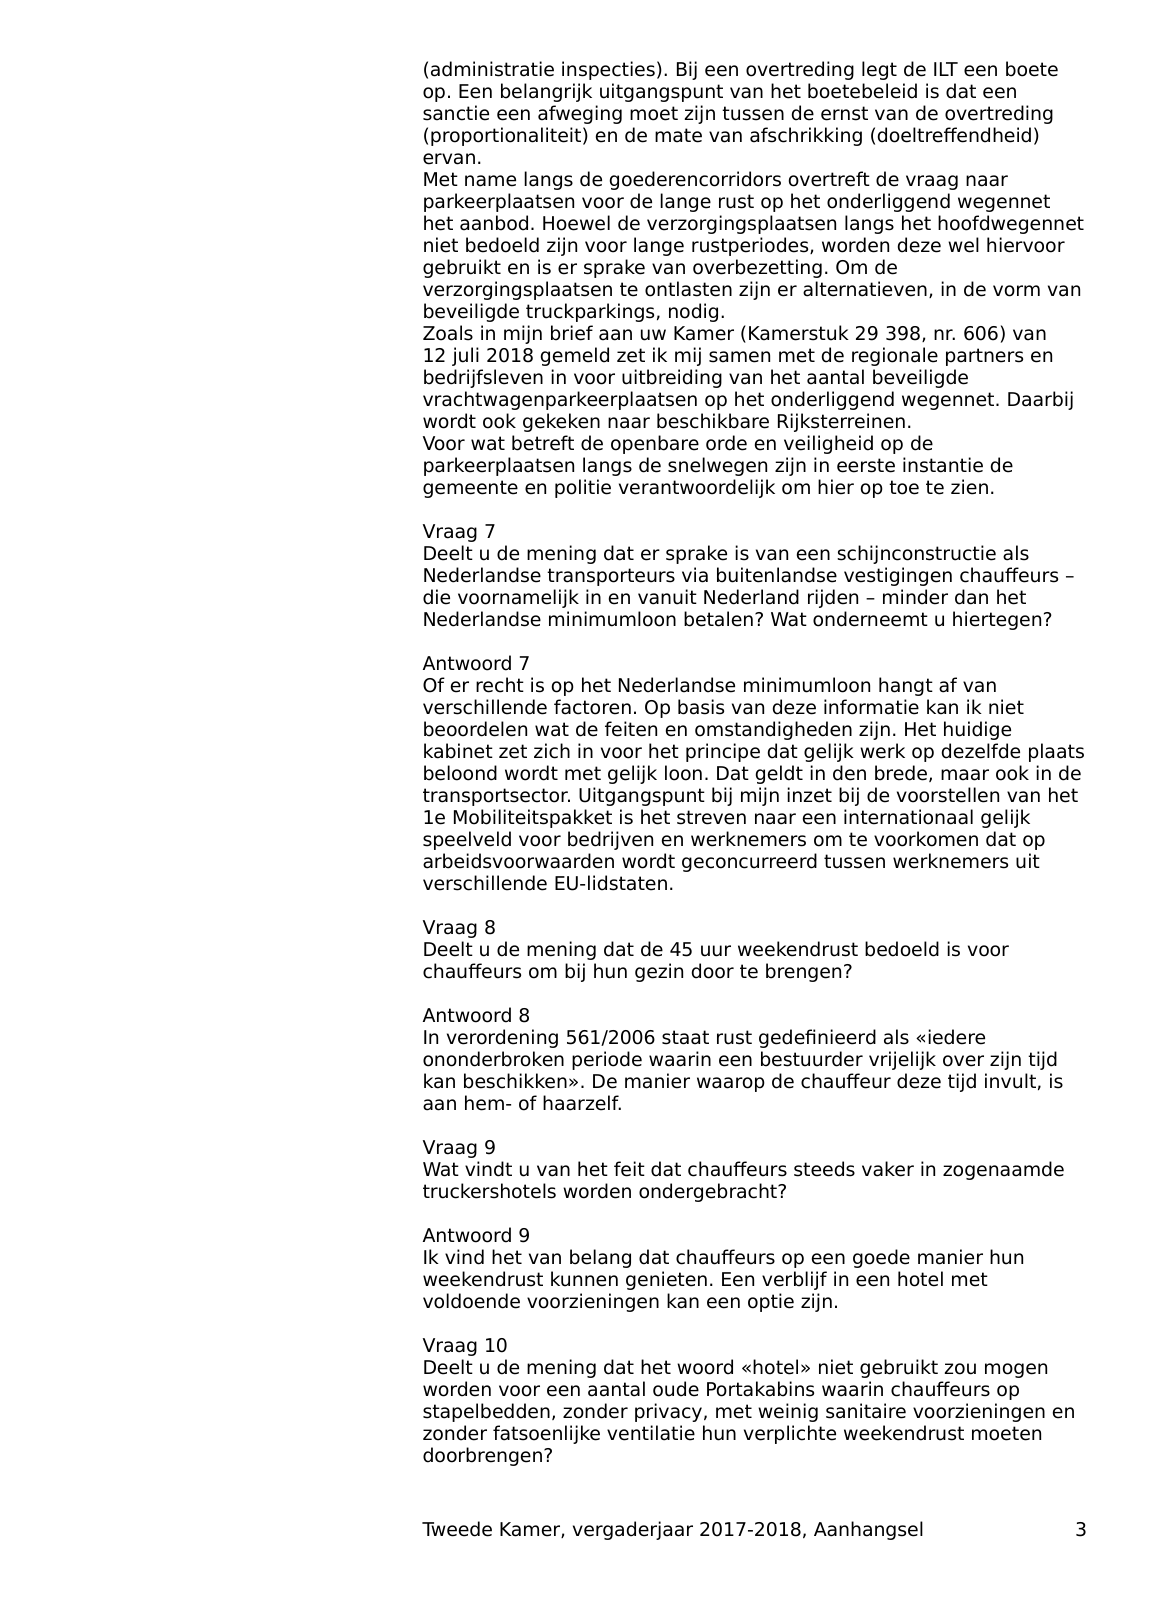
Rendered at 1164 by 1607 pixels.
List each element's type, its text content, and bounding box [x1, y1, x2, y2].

text Vraag 9 [422, 1137, 1087, 1159]
text Wat vindt u van het feit dat chauffeurs steeds vaker in zogenaamde truckershotels worden ondergebracht? [422, 1159, 1087, 1203]
text (administratie inspecties). Bij een overtreding legt de ILT een boete op. Een belangrijk uitgangspunt van het boetebeleid is dat een sanctie een afweging moet zijn tussen de ernst van de overtreding (proportionaliteit) en de mate van afschrikking (doeltreffendheid) ervan. [422, 59, 1087, 169]
text Antwoord 8 [422, 1005, 1087, 1027]
text Antwoord 7 [422, 653, 1087, 675]
text Deelt u de mening dat er sprake is van een schijnconstructie als Nederlandse transporteurs via buitenlandse vestigingen chauffeurs – die voornamelijk in en vanuit Nederland rijden – minder dan het Nederlandse minimumloon betalen? Wat onderneemt u hiertegen? [422, 543, 1087, 631]
text Vraag 7 [422, 521, 1087, 543]
text Ik vind het van belang dat chauffeurs op een goede manier hun weekendrust kunnen genieten. Een verblijf in een hotel met voldoende voorzieningen kan een optie zijn. [422, 1247, 1087, 1313]
text Voor wat betreft de openbare orde en veiligheid op de parkeerplaatsen langs de snelwegen zijn in eerste instantie de gemeente en politie verantwoordelijk om hier op toe te zien. [422, 433, 1087, 499]
text Antwoord 9 [422, 1225, 1087, 1247]
text In verordening 561/2006 staat rust gedefinieerd als «iedere ononderbroken periode waarin een bestuurder vrijelijk over zijn tijd kan beschikken». De manier waarop de chauffeur deze tijd invult, is aan hem- of haarzelf. [422, 1027, 1087, 1115]
text Deelt u de mening dat het woord «hotel» niet gebruikt zou mogen worden voor een aantal oude Portakabins waarin chauffeurs op stapelbedden, zonder privacy, met weinig sanitaire voorzieningen en zonder fatsoenlijke ventilatie hun verplichte weekendrust moeten doorbrengen? [422, 1357, 1087, 1467]
text Of er recht is op het Nederlandse minimumloon hangt af van verschillende factoren. Op basis van deze informatie kan ik niet beoordelen wat de feiten en omstandigheden zijn. Het huidige kabinet zet zich in voor het principe dat gelijk werk op dezelfde plaats beloond wordt met gelijk loon. Dat geldt in den brede, maar ook in de transportsector. Uitgangspunt bij mijn inzet bij de voorstellen van het 1e Mobiliteitspakket is het streven naar een internationaal gelijk speelveld voor bedrijven en werknemers om te voorkomen dat op arbeidsvoorwaarden wordt geconcurreerd tussen werknemers uit verschillende EU-lidstaten. [422, 675, 1087, 895]
text Vraag 8 [422, 917, 1087, 939]
text Deelt u de mening dat de 45 uur weekendrust bedoeld is voor chauffeurs om bij hun gezin door te brengen? [422, 939, 1087, 983]
text Met name langs de goederencorridors overtreft de vraag naar parkeerplaatsen voor de lange rust op het onderliggend wegennet het aanbod. Hoewel de verzorgingsplaatsen langs het hoofdwegennet niet bedoeld zijn voor lange rustperiodes, worden deze wel hiervoor gebruikt en is er sprake van overbezetting. Om de verzorgingsplaatsen te ontlasten zijn er alternatieven, in de vorm van beveiligde truckparkings, nodig. [422, 169, 1087, 323]
text Zoals in mijn brief aan uw Kamer (Kamerstuk 29 398, nr. 606) van 12 juli 2018 gemeld zet ik mij samen met de regionale partners en bedrijfsleven in voor uitbreiding van het aantal beveiligde vrachtwagenparkeerplaatsen op het onderliggend wegennet. Daarbij wordt ook gekeken naar beschikbare Rijksterreinen. [422, 323, 1087, 433]
text Vraag 10 [422, 1335, 1087, 1357]
